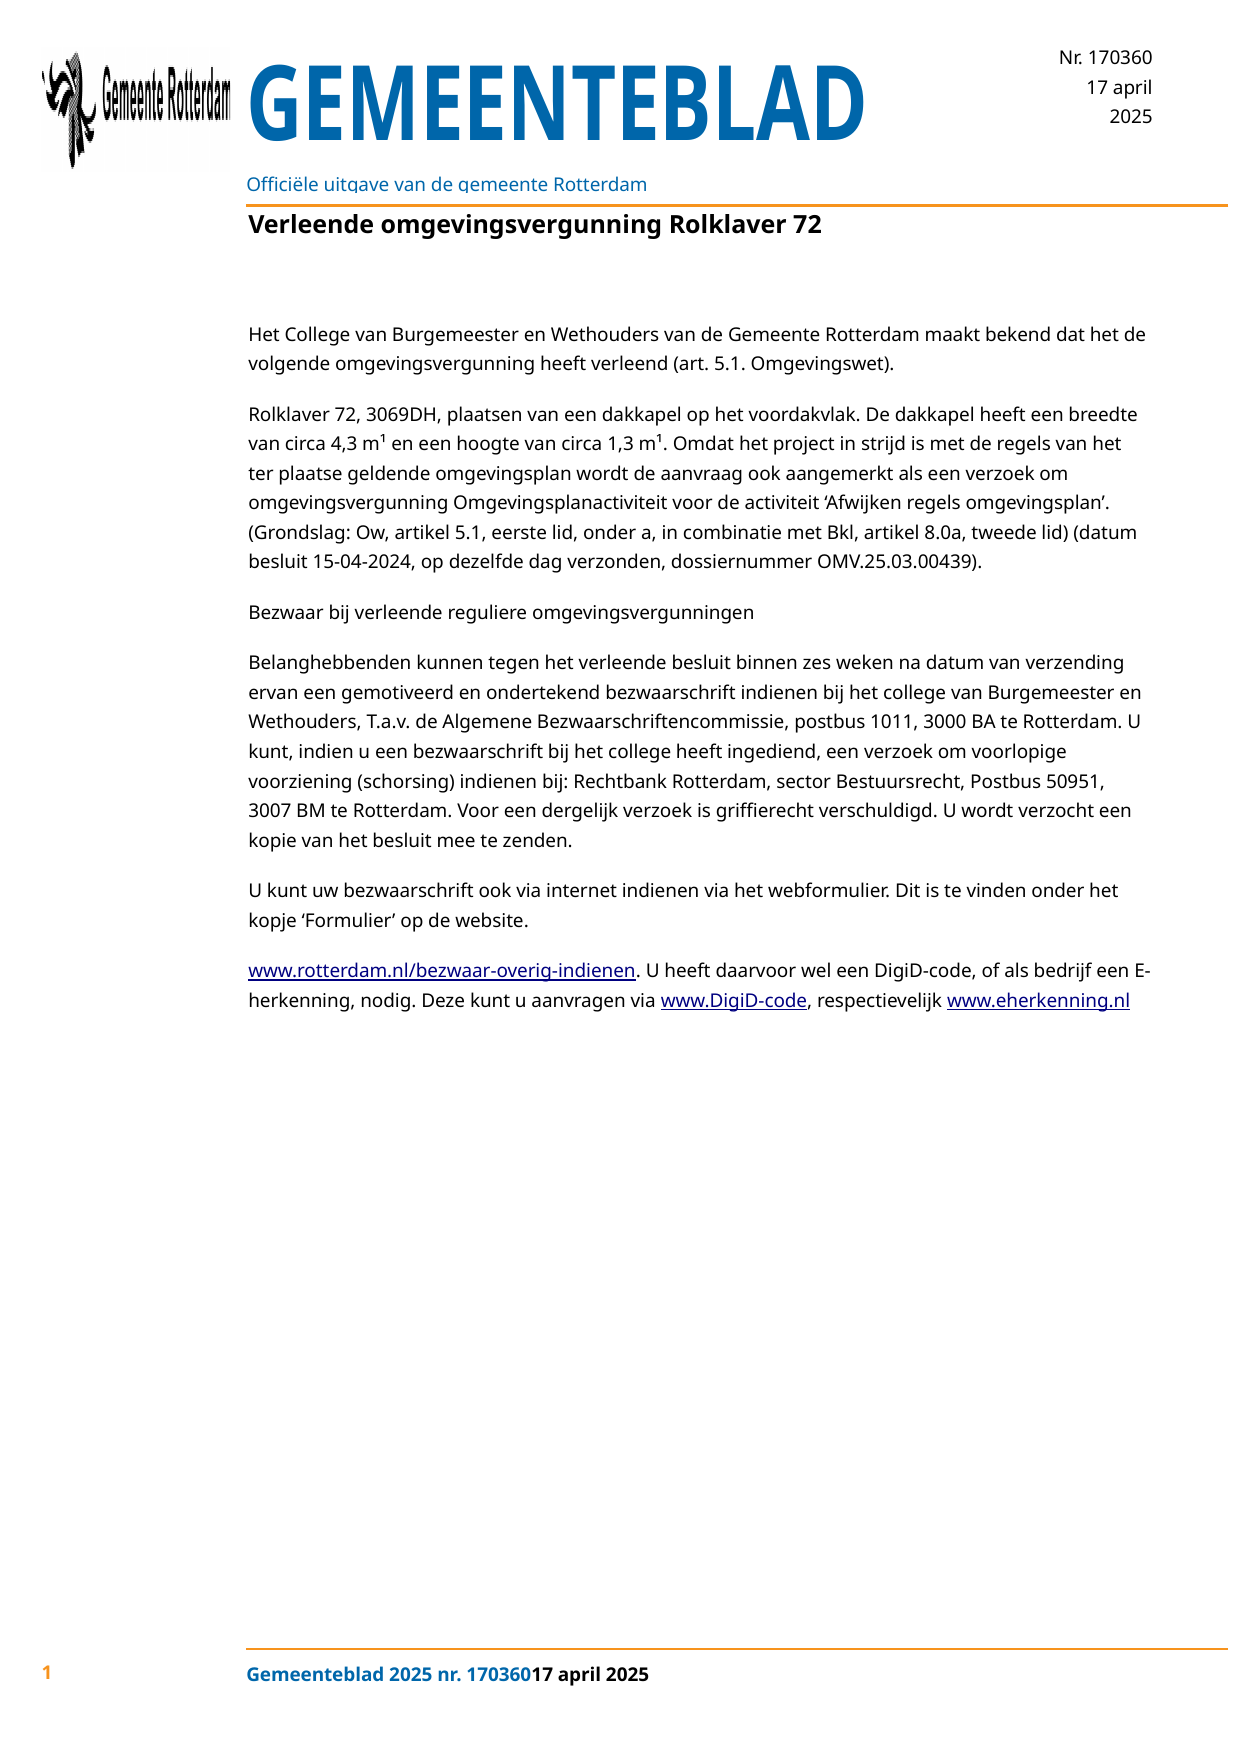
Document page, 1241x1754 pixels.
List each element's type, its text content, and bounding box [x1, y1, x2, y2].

text U kunt uw bezwaarschrift ook via internet indienen via het webformulier. Dit is te vinden onder het kopje ‘Formulier’ op de website. [248, 877, 1152, 933]
text Het College van Burgemeester en Wethouders van de Gemeente Rotterdam maakt bekend dat het de volgende omgevingsvergunning heeft verleend (art. 5.1. Omgevingswet). [248, 321, 1152, 376]
text Rolklaver 72, 3069DH, plaatsen van een dakkapel op het voordakvlak. De dakkapel heeft een breedte van circa 4,3 m¹ en een hoogte van circa 1,3 m¹. Omdat het project in strijd is met de regels van het ter plaatse geldende omgevingsplan wordt de aanvraag ook aangemerkt als een verzoek om omgevingsvergunning Omgevingsplanactiviteit voor de activiteit ‘Afwijken regels omgevingsplan’. (Grondslag: Ow, artikel 5.1, eerste lid, onder a, in combinatie met Bkl, artikel 8.0a, tweede lid) (datum besluit 15-04-2024, op dezelfde dag verzonden, dossiernummer OMV.25.03.00439). [248, 401, 1152, 574]
text www.rotterdam.nl/bezwaar-overig-indienen. U heeft daarvoor wel een DigiD-code, of als bedrijf een E-herkenning, nodig. Deze kunt u aanvragen via www.DigiD-code, respectievelijk www.eherkenning.nl [248, 957, 1152, 1013]
text Belanghebbenden kunnen tegen het verleende besluit binnen zes weken na datum van verzending ervan een gemotiveerd en ondertekend bezwaarschrift indienen bij het college van Burgemeester en Wethouders, T.a.v. de Algemene Bezwaarschriftencommissie, postbus 1011, 3000 BA te Rotterdam. U kunt, indien u een bezwaarschrift bij het college heeft ingediend, een verzoek om voorlopige voorziening (schorsing) indienen bij: Rechtbank Rotterdam, sector Bestuursrecht, Postbus 50951, 3007 BM te Rotterdam. Voor een dergelijk verzoek is griffierecht verschuldigd. U wordt verzocht een kopie van het besluit mee te zenden. [248, 649, 1152, 853]
picture [41, 47, 231, 172]
text Verleende omgevingsvergunning Rolklaver 72 [248, 207, 1152, 241]
text Bezwaar bij verleende reguliere omgevingsvergunningen [248, 599, 1152, 625]
